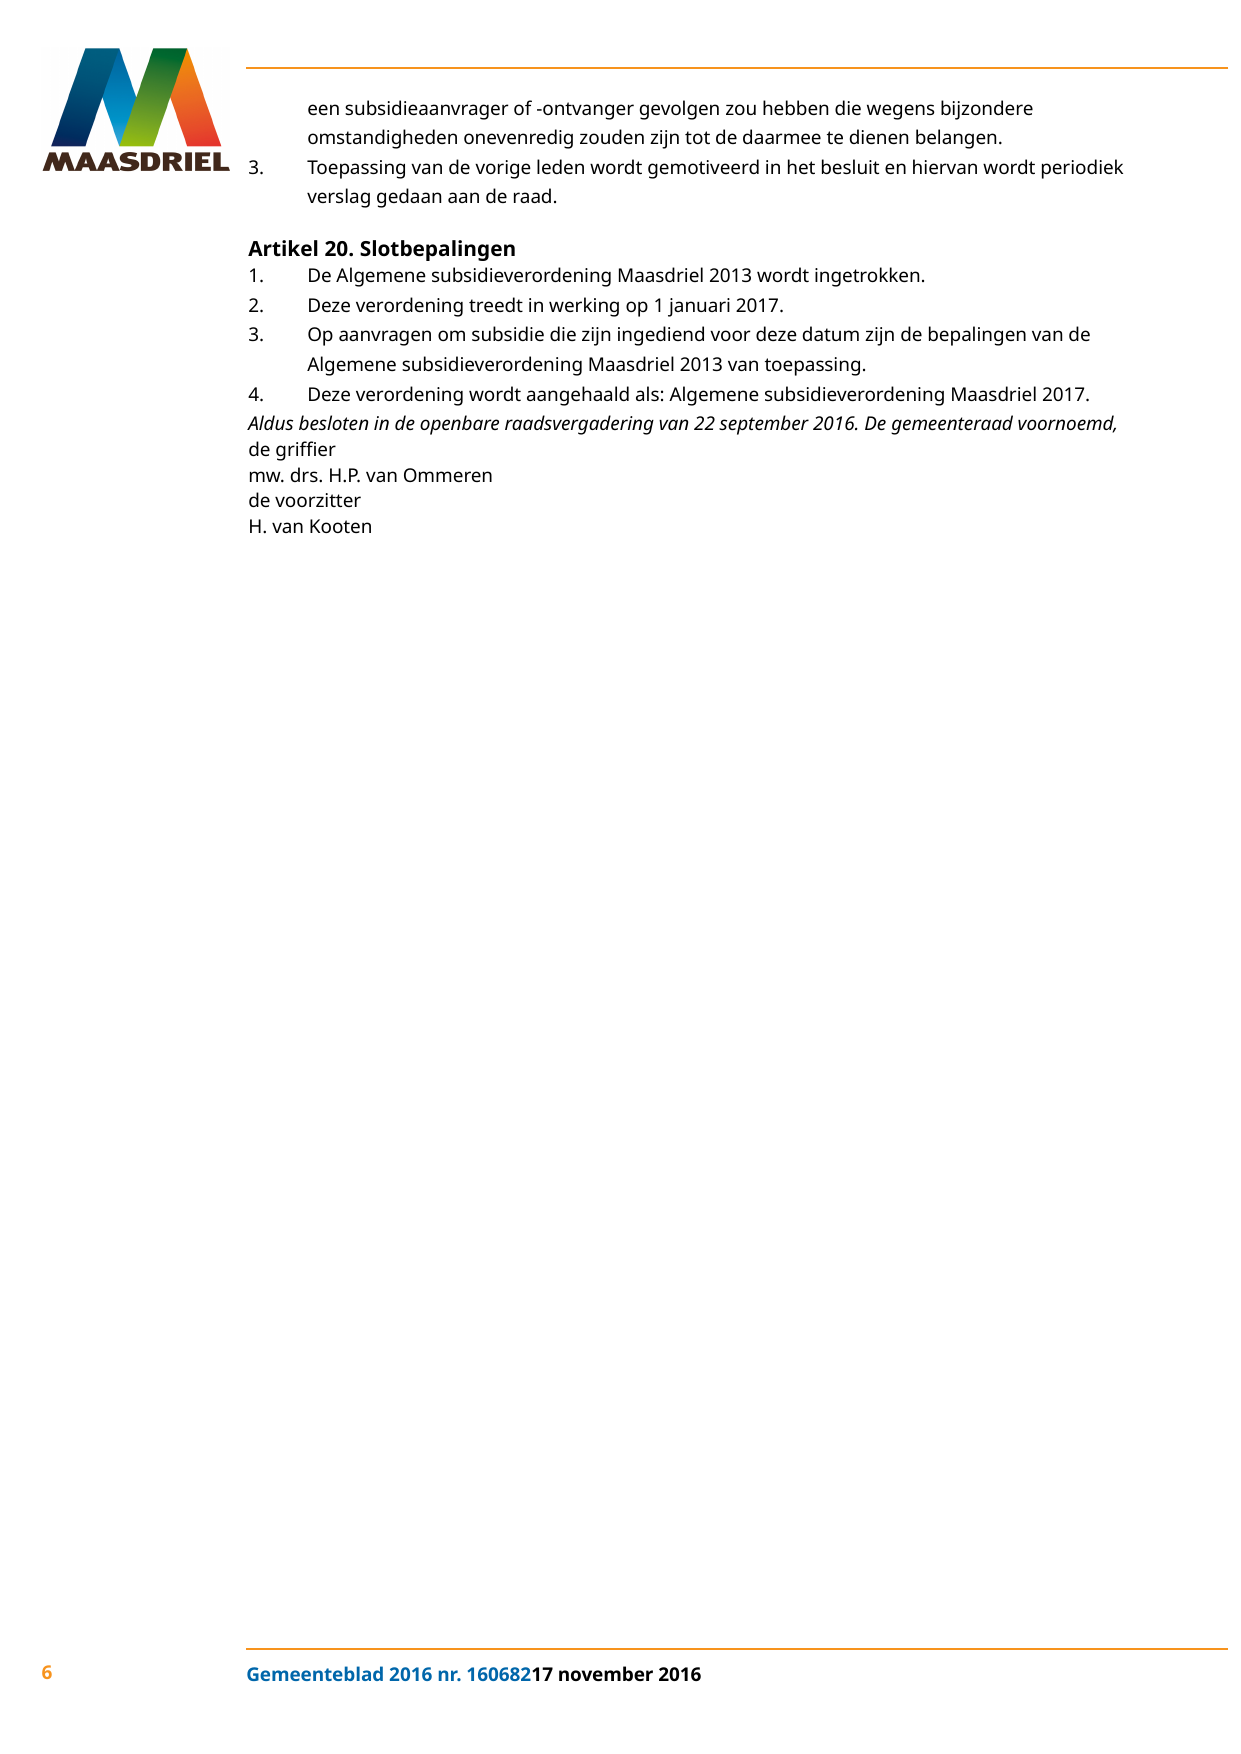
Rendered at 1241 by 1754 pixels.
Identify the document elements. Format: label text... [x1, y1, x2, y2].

text de griffier [248, 436, 1152, 462]
text Aldus besloten in de openbare raadsvergadering van 22 september 2016. De gemeenteraad voornoemd, [248, 410, 1152, 436]
picture [41, 47, 231, 172]
text Artikel 20. Slotbepalingen [248, 234, 1152, 262]
list Op aanvragen om subsidie die zijn ingediend voor deze datum zijn de bepalingen van de Algemene subsidieverordening Maasdriel 2013 van toepassing. [248, 322, 1152, 377]
text de voorzitter [248, 487, 1152, 513]
list Deze verordening wordt aangehaald als: Algemene subsidieverordening Maasdriel 2017. [248, 381, 1152, 406]
list Toepassing van de vorige leden wordt gemotiveerd in het besluit en hiervan wordt periodiek verslag gedaan aan de raad. [248, 154, 1152, 209]
list De Algemene subsidieverordening Maasdriel 2013 wordt ingetrokken. [248, 262, 1152, 288]
text H. van Kooten [248, 513, 1152, 539]
list Deze verordening treedt in werking op 1 januari 2017. [248, 292, 1152, 318]
list een subsidieaanvrager of -ontvanger gevolgen zou hebben die wegens bijzondere omstandigheden onevenredig zouden zijn tot de daarmee te dienen belangen. [248, 95, 1152, 150]
text mw. drs. H.P. van Ommeren [248, 462, 1152, 487]
